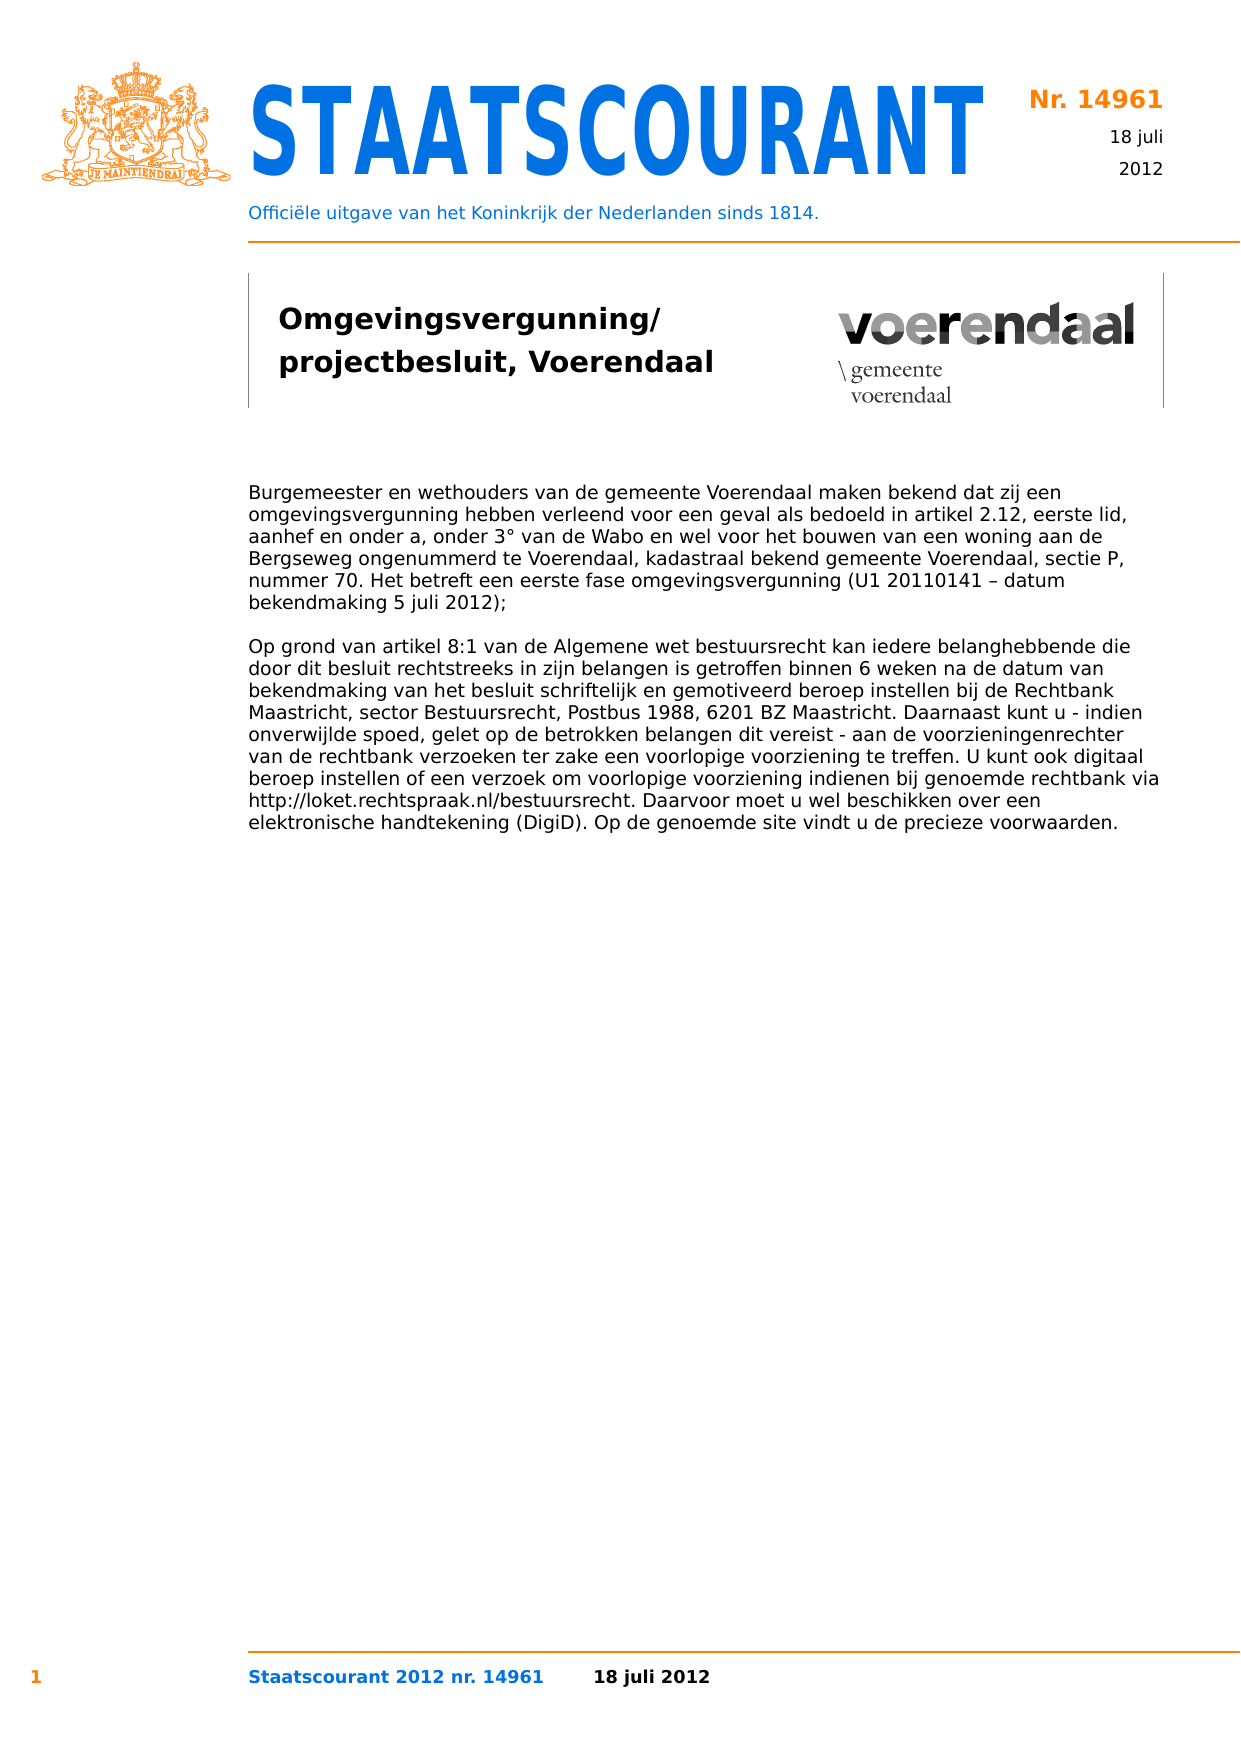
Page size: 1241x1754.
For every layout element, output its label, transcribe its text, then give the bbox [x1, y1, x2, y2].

table_header Nr. 14961 [998, 62, 1240, 121]
table_cell 2012 [998, 153, 1240, 203]
text Op grond van artikel 8:1 van de Algemene wet bestuursrecht kan iedere belanghebbende die door dit besluit rechtstreeks in zijn belangen is getroffen binnen 6 weken na de datum van bekendmaking van het besluit schriftelijk en gemotiveerd beroep instellen bij de Rechtbank Maastricht, sector Bestuursrecht, Postbus 1988, 6201 BZ Maastricht. Daarnaast kunt u - indien onverwijlde spoed, gelet op de betrokken belangen dit vereist - aan de voorzieningenrechter van de rechtbank verzoeken ter zake een voorlopige voorziening te treffen. U kunt ook digitaal beroep instellen of een verzoek om voorlopige voorziening indienen bij genoemde rechtbank via http://loket.rechtspraak.nl/bestuursrecht. Daarvoor moet u wel beschikken over een elektronische handtekening (DigiD). Op de genoemde site vindt u de precieze voorwaarden. [248, 636, 1163, 834]
table_header [25, 62, 248, 241]
table_cell Officiële uitgave van het Koninkrijk der Nederlanden sinds 1814. [248, 203, 1240, 241]
table_cell 18 juli [998, 121, 1240, 153]
text Burgemeester en wethouders van de gemeente Voerendaal maken bekend dat zij een omgevingsvergunning hebben verleend voor een geval als bedoeld in artikel 2.12, eerste lid, aanhef en onder a, onder 3° van de Wabo en wel voor het bouwen van een woning aan de Bergseweg ongenummerd te Voerendaal, kadastraal bekend gemeente Voerendaal, sectie P, nummer 70. Het betreft een eerste fase omgevingsvergunning (U1 20110141 – datum bekendmaking 5 juli 2012); [248, 482, 1163, 614]
picture [838, 302, 1134, 403]
table_header STAATSCOURANT [248, 62, 998, 203]
picture [41, 62, 231, 186]
subtitle Omgevingsvergunning/projectbesluit, Voerendaal [249, 273, 1163, 408]
